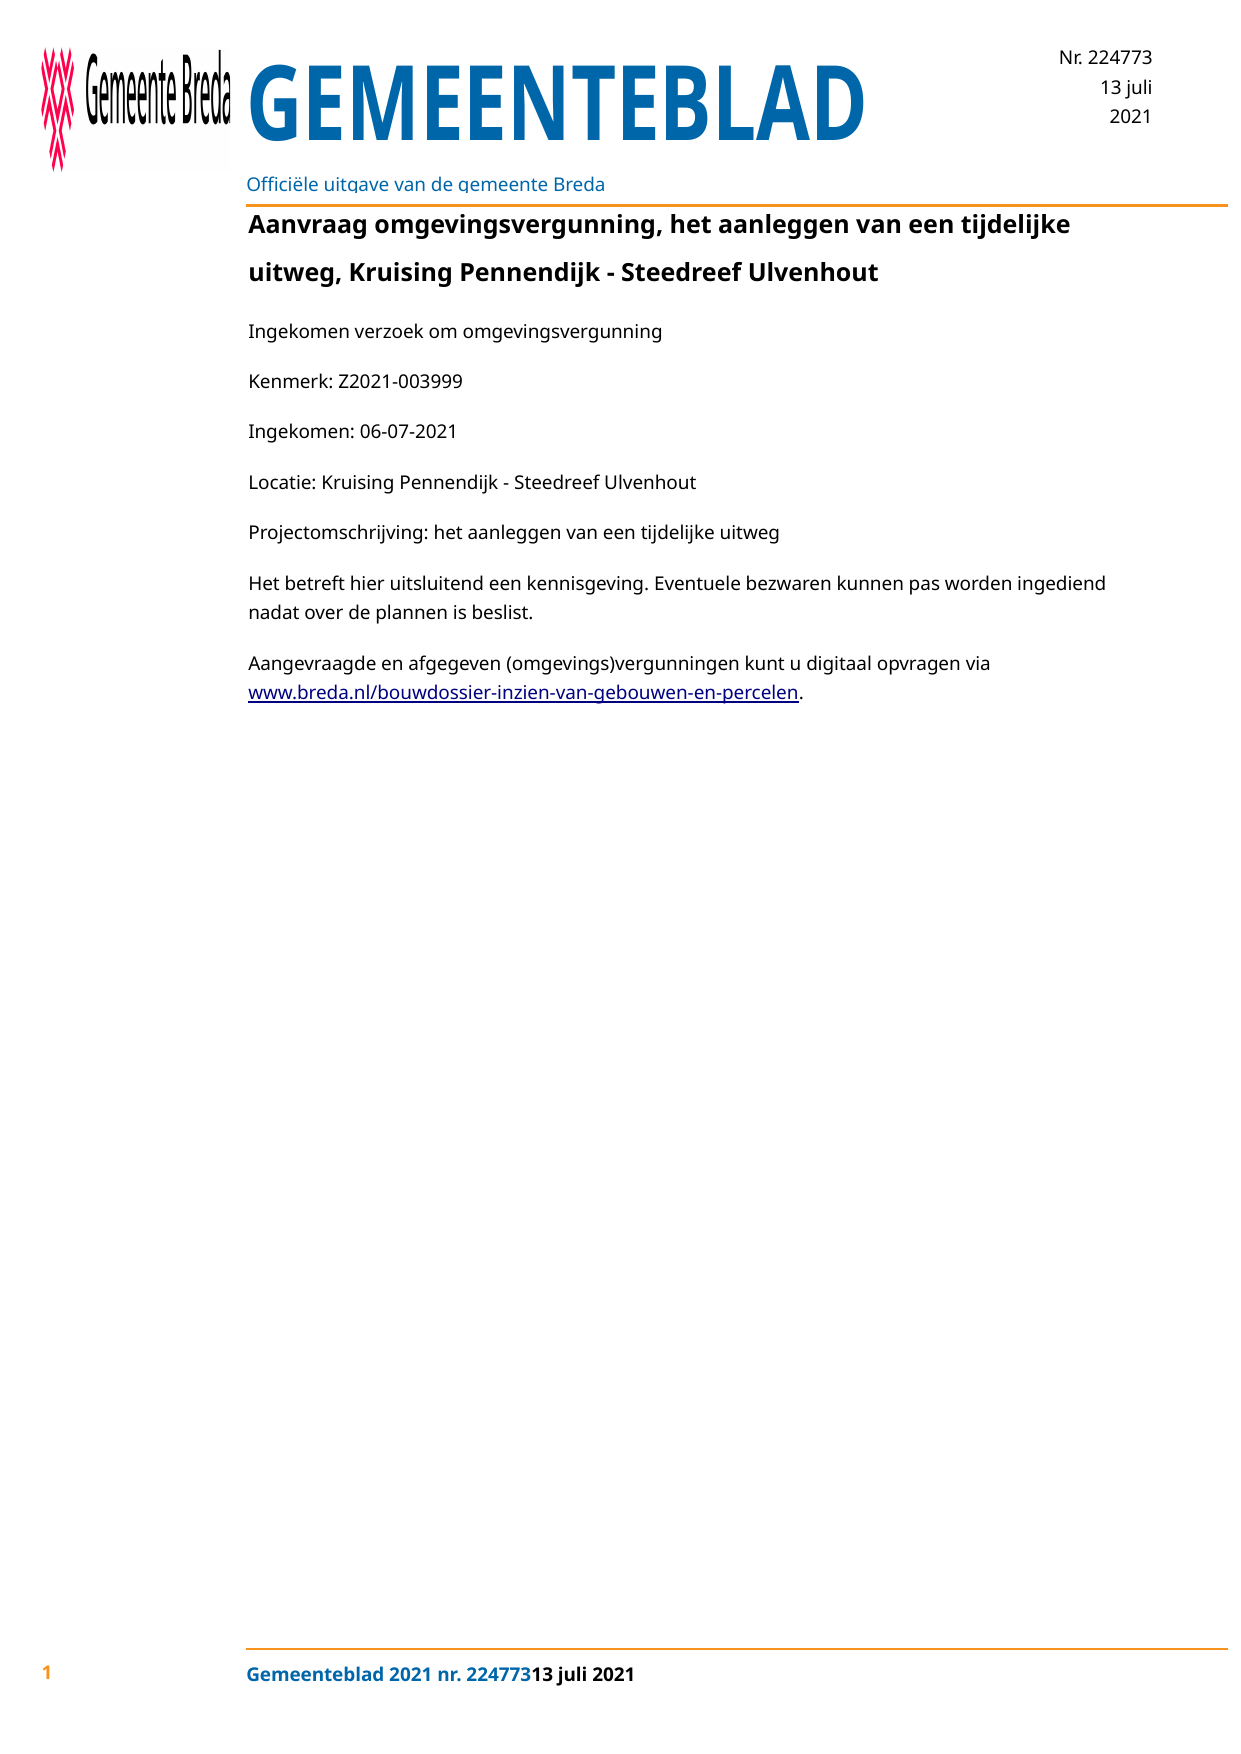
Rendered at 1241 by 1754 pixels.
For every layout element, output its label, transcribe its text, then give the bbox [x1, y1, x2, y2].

picture [41, 47, 231, 172]
text Locatie: Kruising Pennendijk - Steedreef Ulvenhout [248, 469, 1152, 495]
text Het betreft hier uitsluitend een kennisgeving. Eventuele bezwaren kunnen pas worden ingediend nadat over de plannen is beslist. [248, 570, 1152, 625]
text Kenmerk: Z2021-003999 [248, 368, 1152, 394]
text Aangevraagde en afgegeven (omgevings)vergunningen kunt u digitaal opvragen via www.breda.nl/bouwdossier-inzien-van-gebouwen-en-percelen. [248, 650, 1152, 705]
text Projectomschrijving: het aanleggen van een tijdelijke uitweg [248, 519, 1152, 545]
text Ingekomen: 06-07-2021 [248, 419, 1152, 444]
text Ingekomen verzoek om omgevingsvergunning [248, 318, 1152, 344]
text Aanvraag omgevingsvergunning, het aanleggen van een tijdelijke uitweg, Kruising Pennendijk - Steedreef Ulvenhout [248, 207, 1152, 288]
